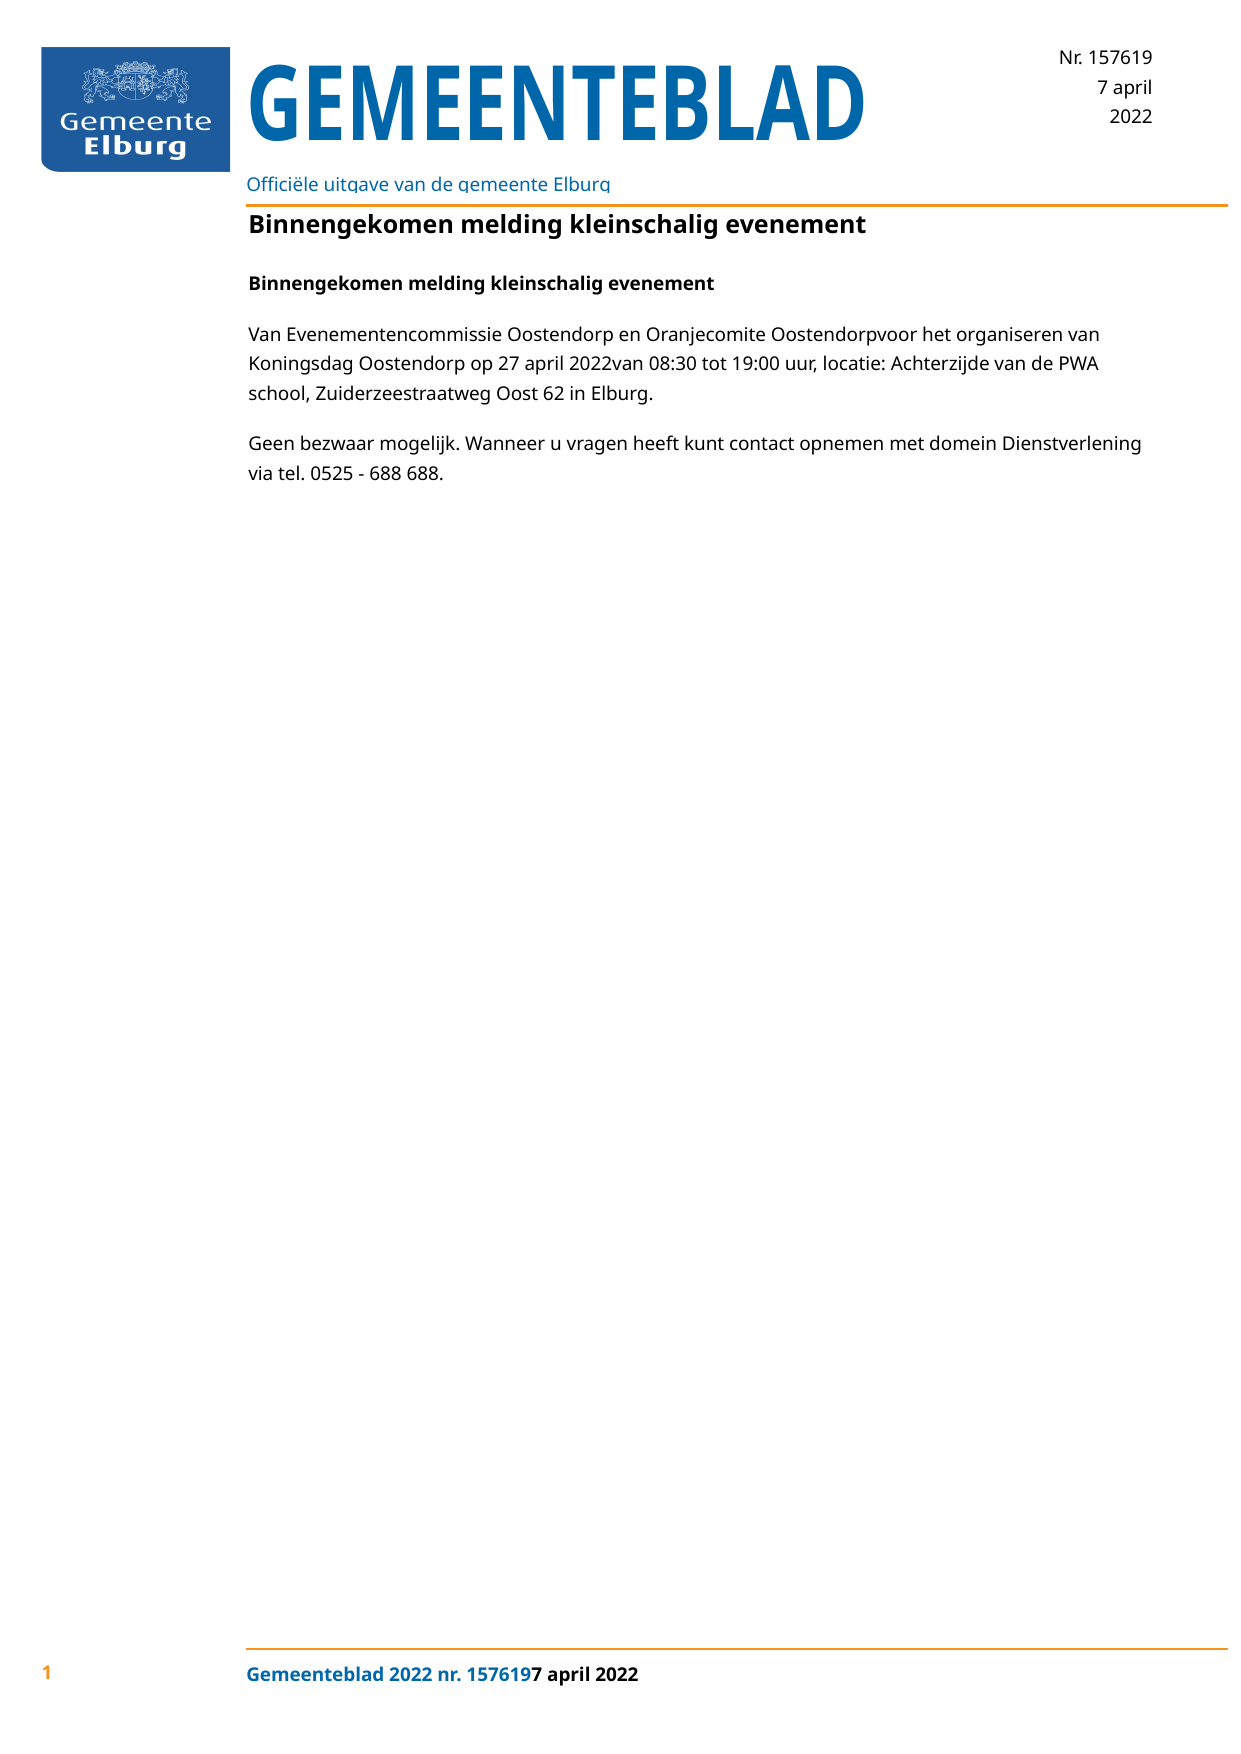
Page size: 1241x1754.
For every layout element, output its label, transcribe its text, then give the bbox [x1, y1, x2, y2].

text Binnengekomen melding kleinschalig evenement [248, 207, 1152, 241]
text Binnengekomen melding kleinschalig evenement [248, 270, 1152, 296]
text Van Evenementencommissie Oostendorp en Oranjecomite Oostendorpvoor het organiseren van Koningsdag Oostendorp op 27 april 2022van 08:30 tot 19:00 uur, locatie: Achterzijde van de PWA school, Zuiderzeestraatweg Oost 62 in Elburg. [248, 321, 1152, 406]
picture [41, 47, 231, 172]
text Geen bezwaar mogelijk. Wanneer u vragen heeft kunt contact opnemen met domein Dienstverlening via tel. 0525 - 688 688. [248, 430, 1152, 486]
